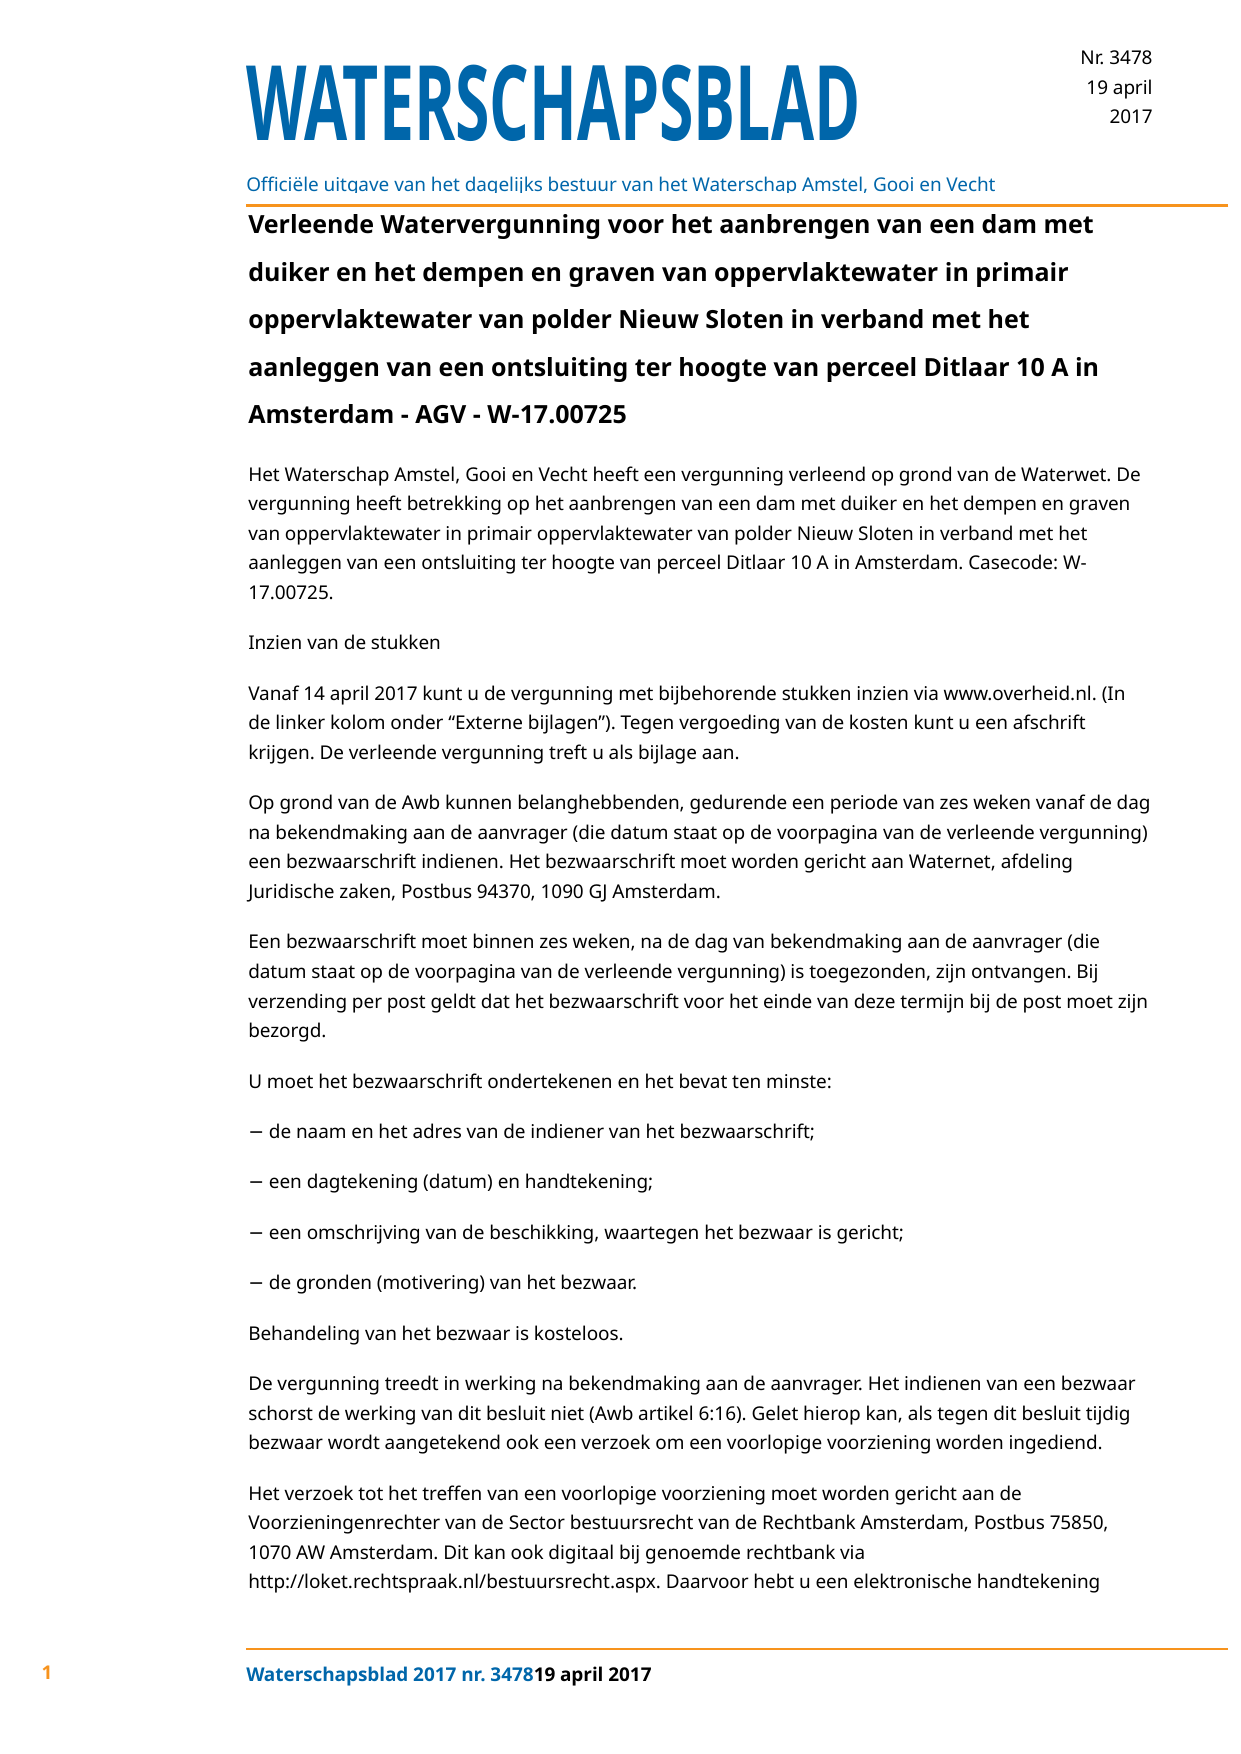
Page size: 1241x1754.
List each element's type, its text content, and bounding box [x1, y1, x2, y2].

text Het Waterschap Amstel, Gooi en Vecht heeft een vergunning verleend op grond van de Waterwet. De vergunning heeft betrekking op het aanbrengen van een dam met duiker en het dempen en graven van oppervlaktewater in primair oppervlaktewater van polder Nieuw Sloten in verband met het aanleggen van een ontsluiting ter hoogte van perceel Ditlaar 10 A in Amsterdam. Casecode: W-17.00725. [248, 461, 1152, 605]
text De vergunning treedt in werking na bekendmaking aan de aanvrager. Het indienen van een bezwaar schorst de werking van dit besluit niet (Awb artikel 6:16). Gelet hierop kan, als tegen dit besluit tijdig bezwaar wordt aangetekend ook een verzoek om een voorlopige voorziening worden ingediend. [248, 1370, 1152, 1455]
text Het verzoek tot het treffen van een voorlopige voorziening moet worden gericht aan de Voorzieningenrechter van de Sector bestuursrecht van de Rechtbank Amsterdam, Postbus 75850, 1070 AW Amsterdam. Dit kan ook digitaal bij genoemde rechtbank via http://loket.rechtspraak.nl/bestuursrecht.aspx. Daarvoor hebt u een elektronische handtekening [248, 1480, 1152, 1594]
text − de naam en het adres van de indiener van het bezwaarschrift; [248, 1118, 1152, 1144]
text − een dagtekening (datum) en handtekening; [248, 1169, 1152, 1194]
text Verleende Watervergunning voor het aanbrengen van een dam met duiker en het dempen en graven van oppervlaktewater in primair oppervlaktewater van polder Nieuw Sloten in verband met het aanleggen van een ontsluiting ter hoogte van perceel Ditlaar 10 A in Amsterdam - AGV - W-17.00725 [248, 207, 1152, 431]
text Een bezwaarschrift moet binnen zes weken, na de dag van bekendmaking aan de aanvrager (die datum staat op de voorpagina van de verleende vergunning) is toegezonden, zijn ontvangen. Bij verzending per post geldt dat het bezwaarschrift voor het einde van deze termijn bij de post moet zijn bezorgd. [248, 929, 1152, 1043]
text Vanaf 14 april 2017 kunt u de vergunning met bijbehorende stukken inzien via www.overheid.nl. (In de linker kolom onder “Externe bijlagen”). Tegen vergoeding van de kosten kunt u een afschrift krijgen. De verleende vergunning treft u als bijlage aan. [248, 680, 1152, 765]
text U moet het bezwaarschrift ondertekenen en het bevat ten minste: [248, 1068, 1152, 1093]
text − de gronden (motivering) van het bezwaar. [248, 1269, 1152, 1295]
picture [41, 47, 231, 172]
text Inzien van de stukken [248, 629, 1152, 655]
text Behandeling van het bezwaar is kosteloos. [248, 1320, 1152, 1346]
text Op grond van de Awb kunnen belanghebbenden, gedurende een periode van zes weken vanaf de dag na bekendmaking aan de aanvrager (die datum staat op de voorpagina van de verleende vergunning) een bezwaarschrift indienen. Het bezwaarschrift moet worden gericht aan Waternet, afdeling Juridische zaken, Postbus 94370, 1090 GJ Amsterdam. [248, 789, 1152, 904]
text − een omschrijving van de beschikking, waartegen het bezwaar is gericht; [248, 1219, 1152, 1245]
